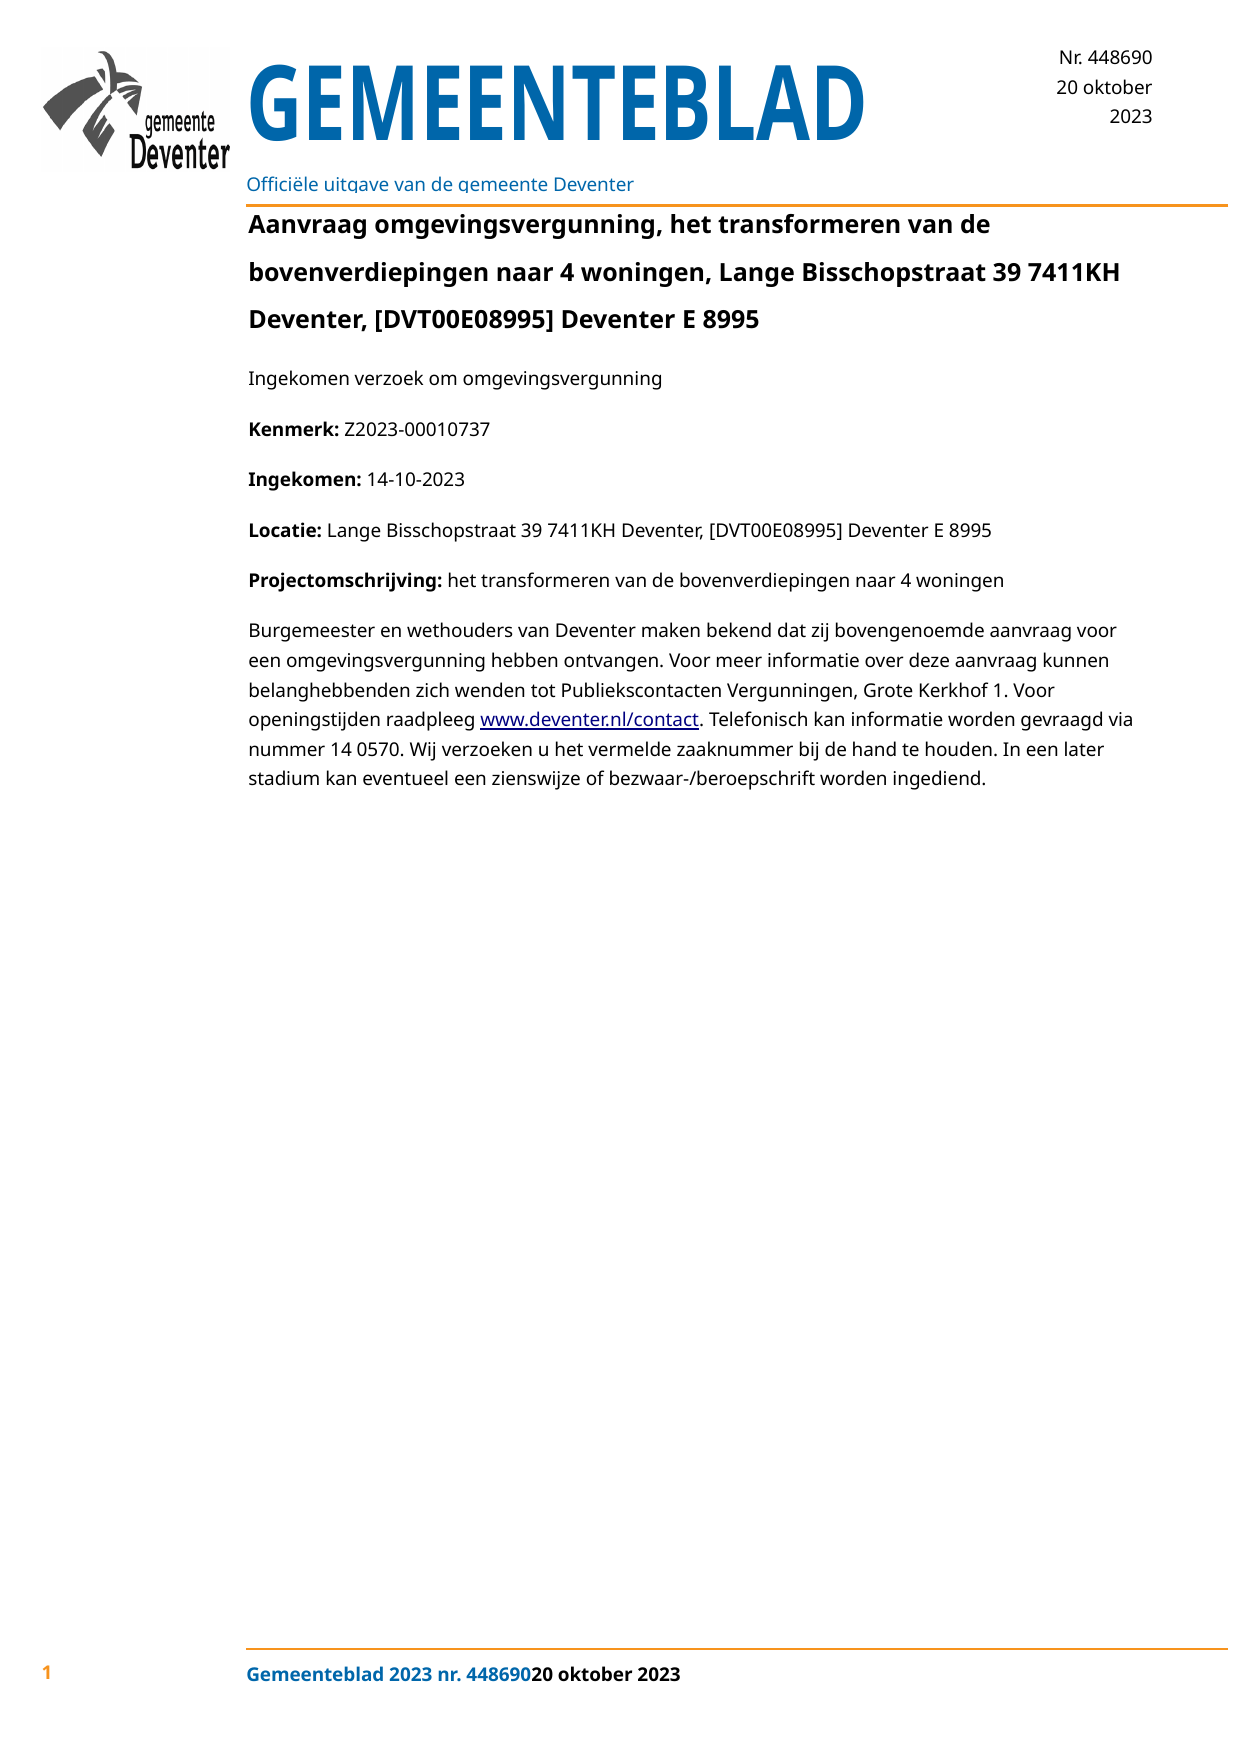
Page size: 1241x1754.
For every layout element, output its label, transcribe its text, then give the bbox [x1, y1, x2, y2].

text Kenmerk: Z2023-00010737 [248, 416, 1152, 442]
text Ingekomen verzoek om omgevingsvergunning [248, 366, 1152, 391]
text Locatie: Lange Bisschopstraat 39 7411KH Deventer, [DVT00E08995] Deventer E 8995 [248, 517, 1152, 542]
text Aanvraag omgevingsvergunning, het transformeren van de bovenverdiepingen naar 4 woningen, Lange Bisschopstraat 39 7411KH Deventer, [DVT00E08995] Deventer E 8995 [248, 207, 1152, 336]
picture [41, 47, 231, 172]
text Burgemeester en wethouders van Deventer maken bekend dat zij bovengenoemde aanvraag voor een omgevingsvergunning hebben ontvangen. Voor meer informatie over deze aanvraag kunnen belanghebbenden zich wenden tot Publiekscontacten Vergunningen, Grote Kerkhof 1. Voor openingstijden raadpleeg www.deventer.nl/contact. Telefonisch kan informatie worden gevraagd via nummer 14 0570. Wij verzoeken u het vermelde zaaknummer bij de hand te houden. In een later stadium kan eventueel een zienswijze of bezwaar-/beroepschrift worden ingediend. [248, 618, 1152, 791]
text Projectomschrijving: het transformeren van de bovenverdiepingen naar 4 woningen [248, 567, 1152, 593]
text Ingekomen: 14-10-2023 [248, 466, 1152, 492]
